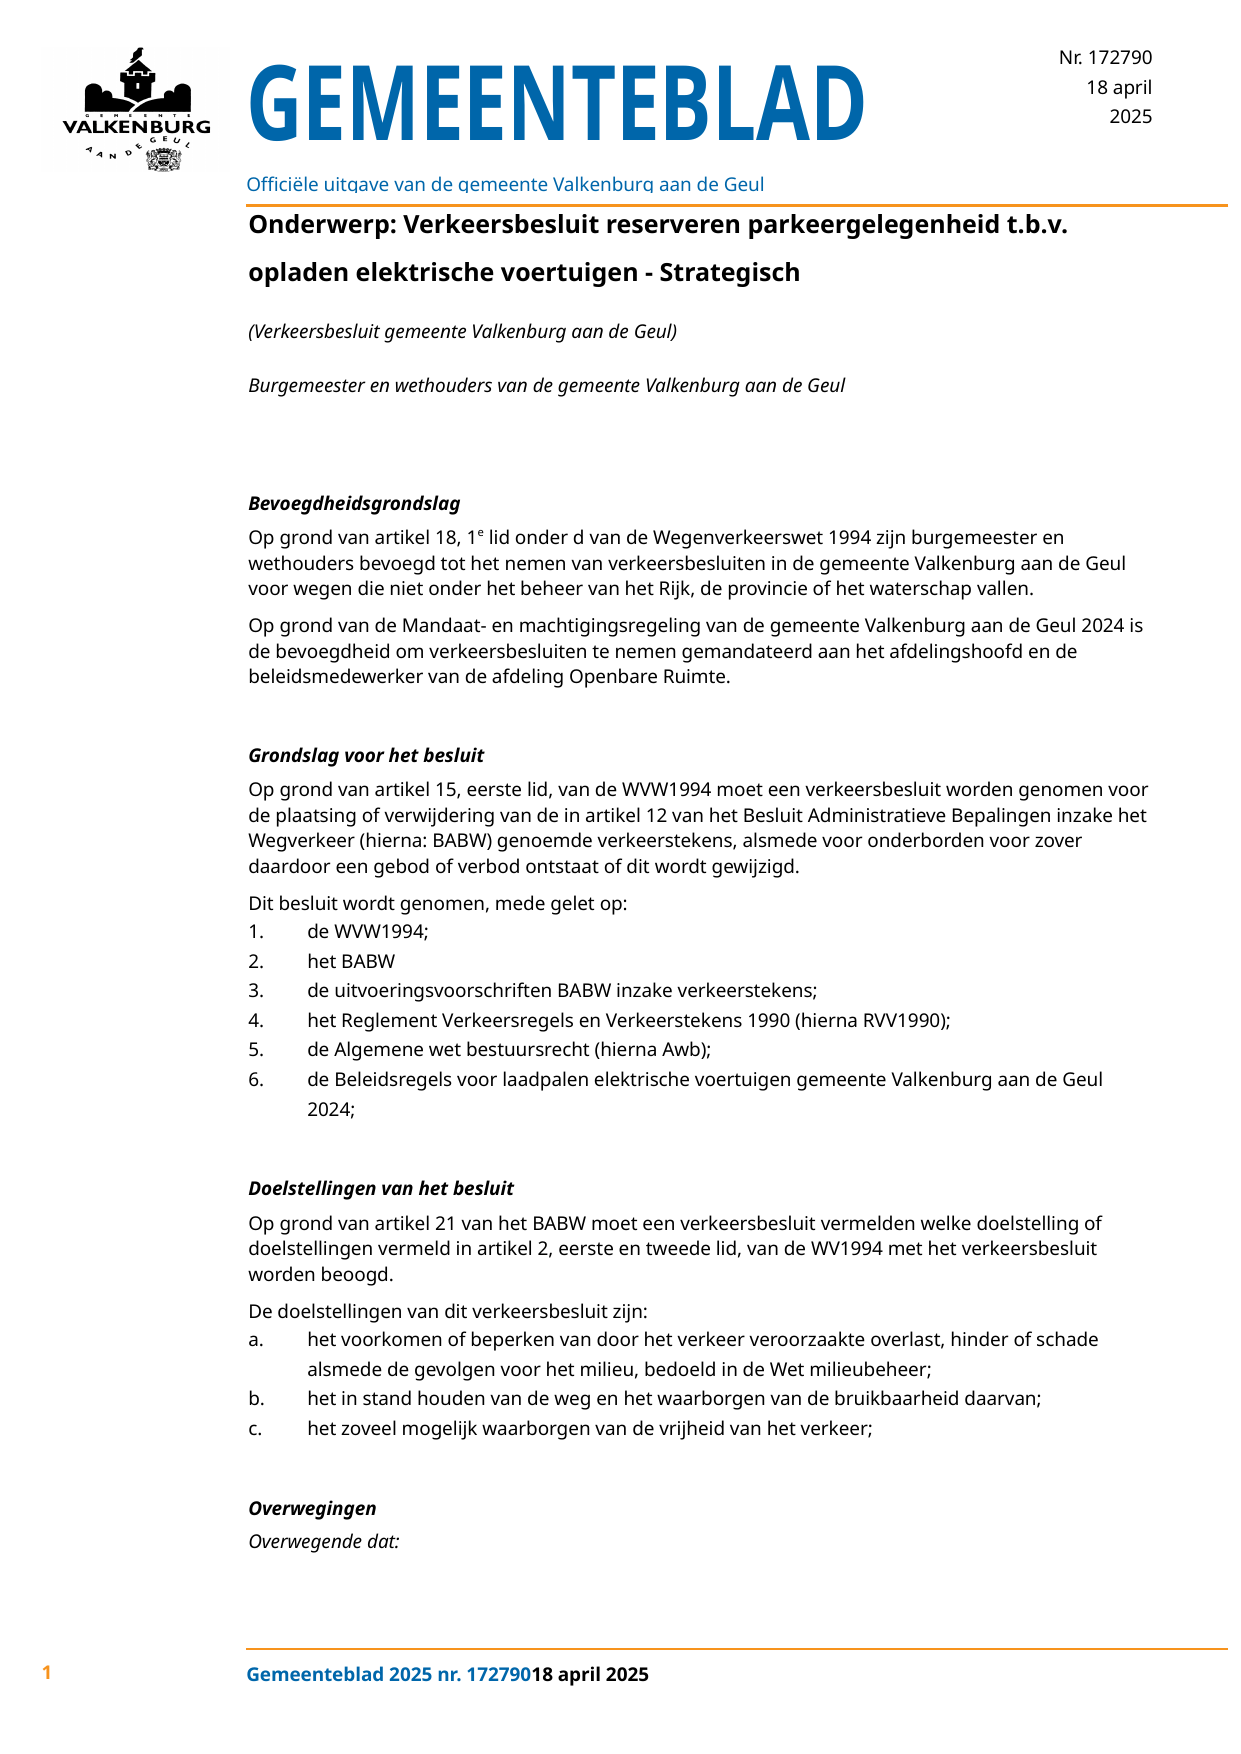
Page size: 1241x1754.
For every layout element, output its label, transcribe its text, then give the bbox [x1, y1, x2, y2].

list de uitvoeringsvoorschriften BABW inzake verkeerstekens; [248, 977, 1152, 1003]
text Op grond van artikel 21 van het BABW moet een verkeersbesluit vermelden welke doelstelling of doelstellingen vermeld in artikel 2, eerste en tweede lid, van de WV1994 met het verkeersbesluit worden beoogd. [248, 1210, 1152, 1287]
text (Verkeersbesluit gemeente Valkenburg aan de Geul) [248, 318, 1152, 344]
text Op grond van artikel 18, 1e lid onder d van de Wegenverkeerswet 1994 zijn burgemeester en wethouders bevoegd tot het nemen van verkeersbesluiten in de gemeente Valkenburg aan de Geul voor wegen die niet onder het beheer van het Rijk, de provincie of het waterschap vallen. [248, 524, 1152, 601]
text Dit besluit wordt genomen, mede gelet op: [248, 890, 1152, 916]
text Doelstellingen van het besluit [248, 1176, 1152, 1201]
list de Algemene wet bestuursrecht (hierna Awb); [248, 1037, 1152, 1062]
text Burgemeester en wethouders van de gemeente Valkenburg aan de Geul [248, 372, 1152, 398]
list de Beleidsregels voor laadpalen elektrische voertuigen gemeente Valkenburg aan de Geul 2024; [248, 1066, 1152, 1122]
list het Reglement Verkeersregels en Verkeerstekens 1990 (hierna RVV1990); [248, 1007, 1152, 1033]
picture [41, 47, 231, 172]
text Op grond van artikel 15, eerste lid, van de WVW1994 moet een verkeersbesluit worden genomen voor de plaatsing of verwijdering van de in artikel 12 van het Besluit Administratieve Bepalingen inzake het Wegverkeer (hierna: BABW) genoemde verkeerstekens, alsmede voor onderborden voor zover daardoor een gebod of verbod ontstaat of dit wordt gewijzigd. [248, 776, 1152, 879]
list het voorkomen of beperken van door het verkeer veroorzaakte overlast, hinder of schade alsmede de gevolgen voor het milieu, bedoeld in de Wet milieubeheer; [248, 1326, 1152, 1381]
text Overwegende dat: [248, 1529, 1152, 1554]
text Overwegingen [248, 1495, 1152, 1520]
text Bevoegdheidsgrondslag [248, 490, 1152, 516]
text De doelstellingen van dit verkeersbesluit zijn: [248, 1298, 1152, 1323]
list het BABW [248, 948, 1152, 974]
text Onderwerp: Verkeersbesluit reserveren parkeergelegenheid t.b.v. opladen elektrische voertuigen - Strategisch [248, 207, 1152, 288]
list het zoveel mogelijk waarborgen van de vrijheid van het verkeer; [248, 1415, 1152, 1441]
text Op grond van de Mandaat- en machtigingsregeling van de gemeente Valkenburg aan de Geul 2024 is de bevoegdheid om verkeersbesluiten te nemen gemandateerd aan het afdelingshoofd en de beleidsmedewerker van de afdeling Openbare Ruimte. [248, 612, 1152, 689]
list het in stand houden van de weg en het waarborgen van de bruikbaarheid daarvan; [248, 1385, 1152, 1411]
list de WVW1994; [248, 918, 1152, 944]
text Grondslag voor het besluit [248, 742, 1152, 768]
